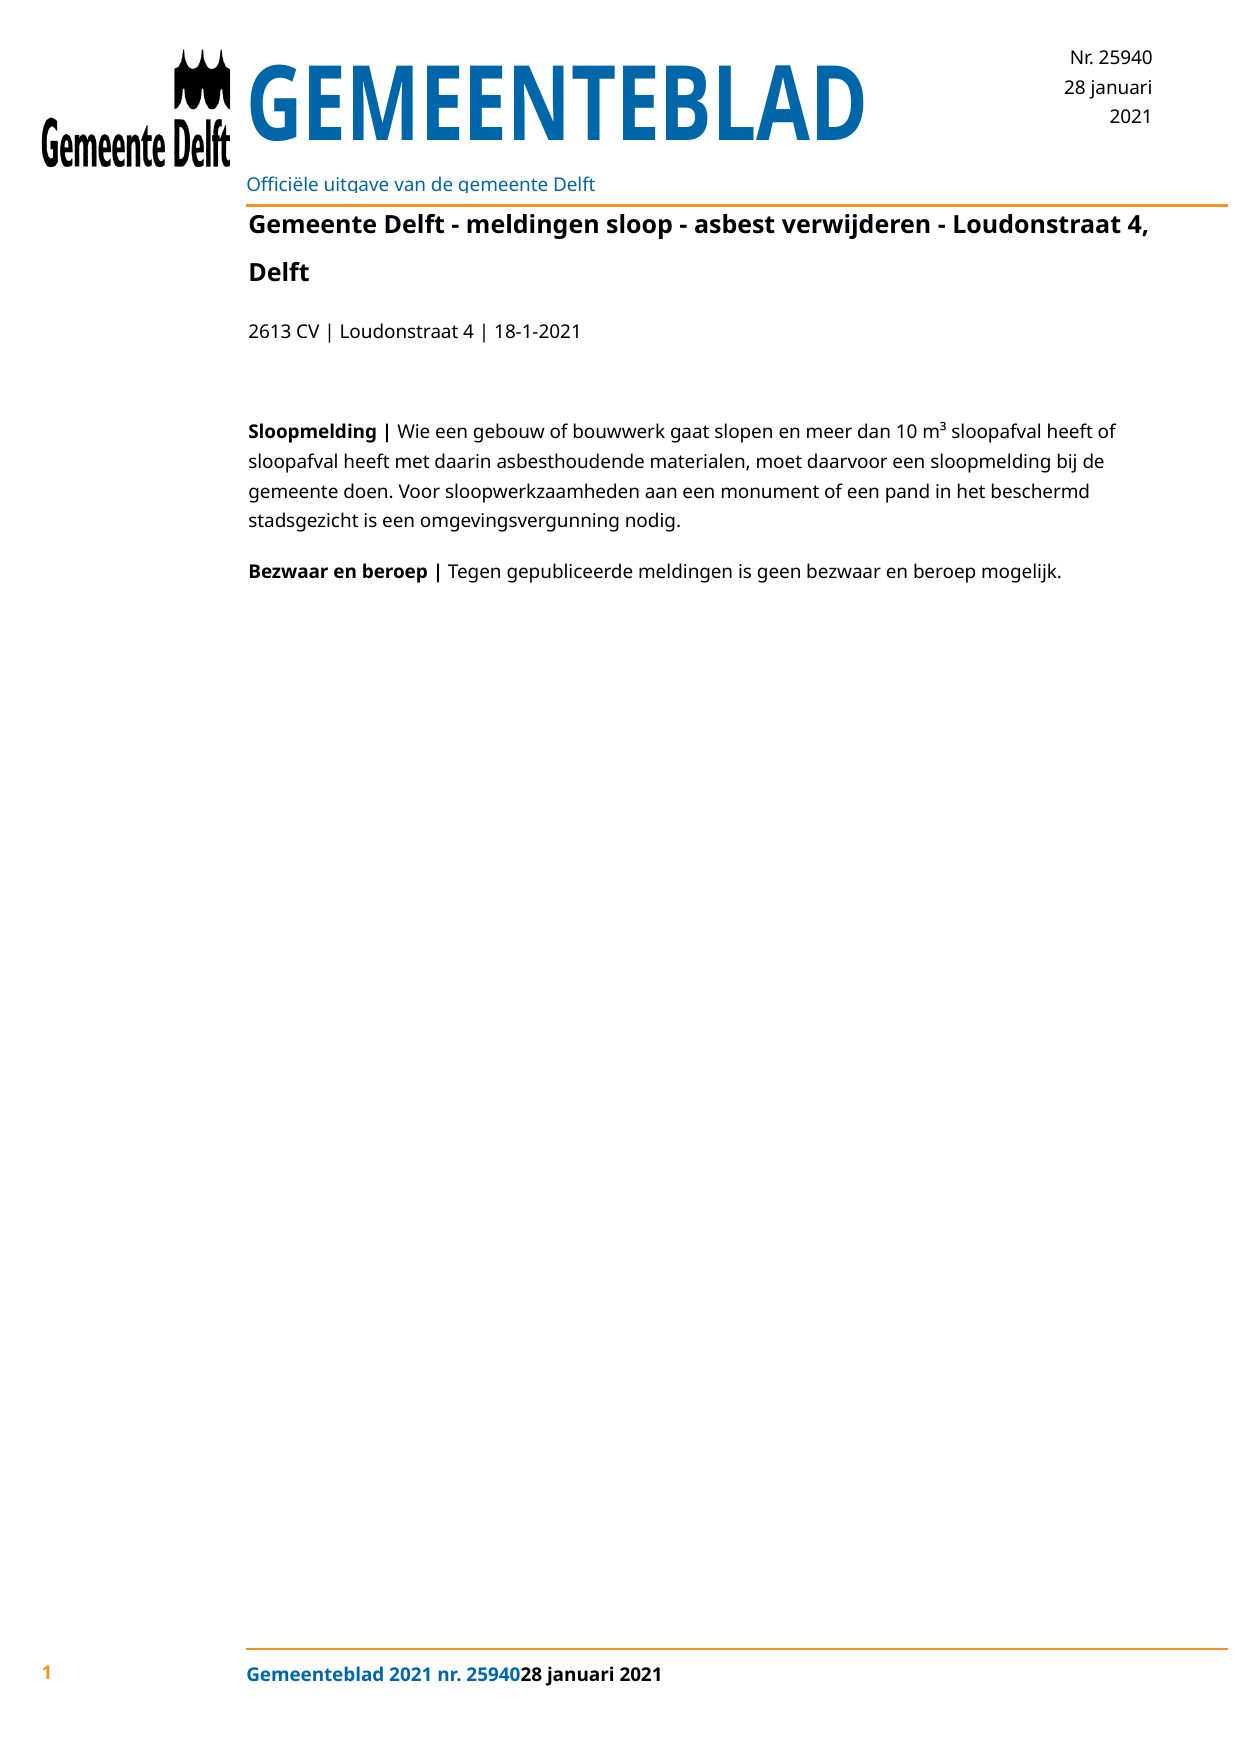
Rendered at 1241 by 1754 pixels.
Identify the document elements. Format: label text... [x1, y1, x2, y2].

text Gemeente Delft - meldingen sloop - asbest verwijderen - Loudonstraat 4, Delft [248, 207, 1152, 288]
text Sloopmelding | Wie een gebouw of bouwwerk gaat slopen en meer dan 10 m³ sloopafval heeft of sloopafval heeft met daarin asbesthoudende materialen, moet daarvoor een sloopmelding bij de gemeente doen. Voor sloopwerkzaamheden aan een monument of een pand in het beschermd stadsgezicht is een omgevingsvergunning nodig. [248, 419, 1152, 533]
text 2613 CV | Loudonstraat 4 | 18-1-2021 [248, 318, 1152, 344]
text Bezwaar en beroep | Tegen gepubliceerde meldingen is geen bezwaar en beroep mogelijk. [248, 558, 1152, 584]
picture [41, 47, 231, 172]
